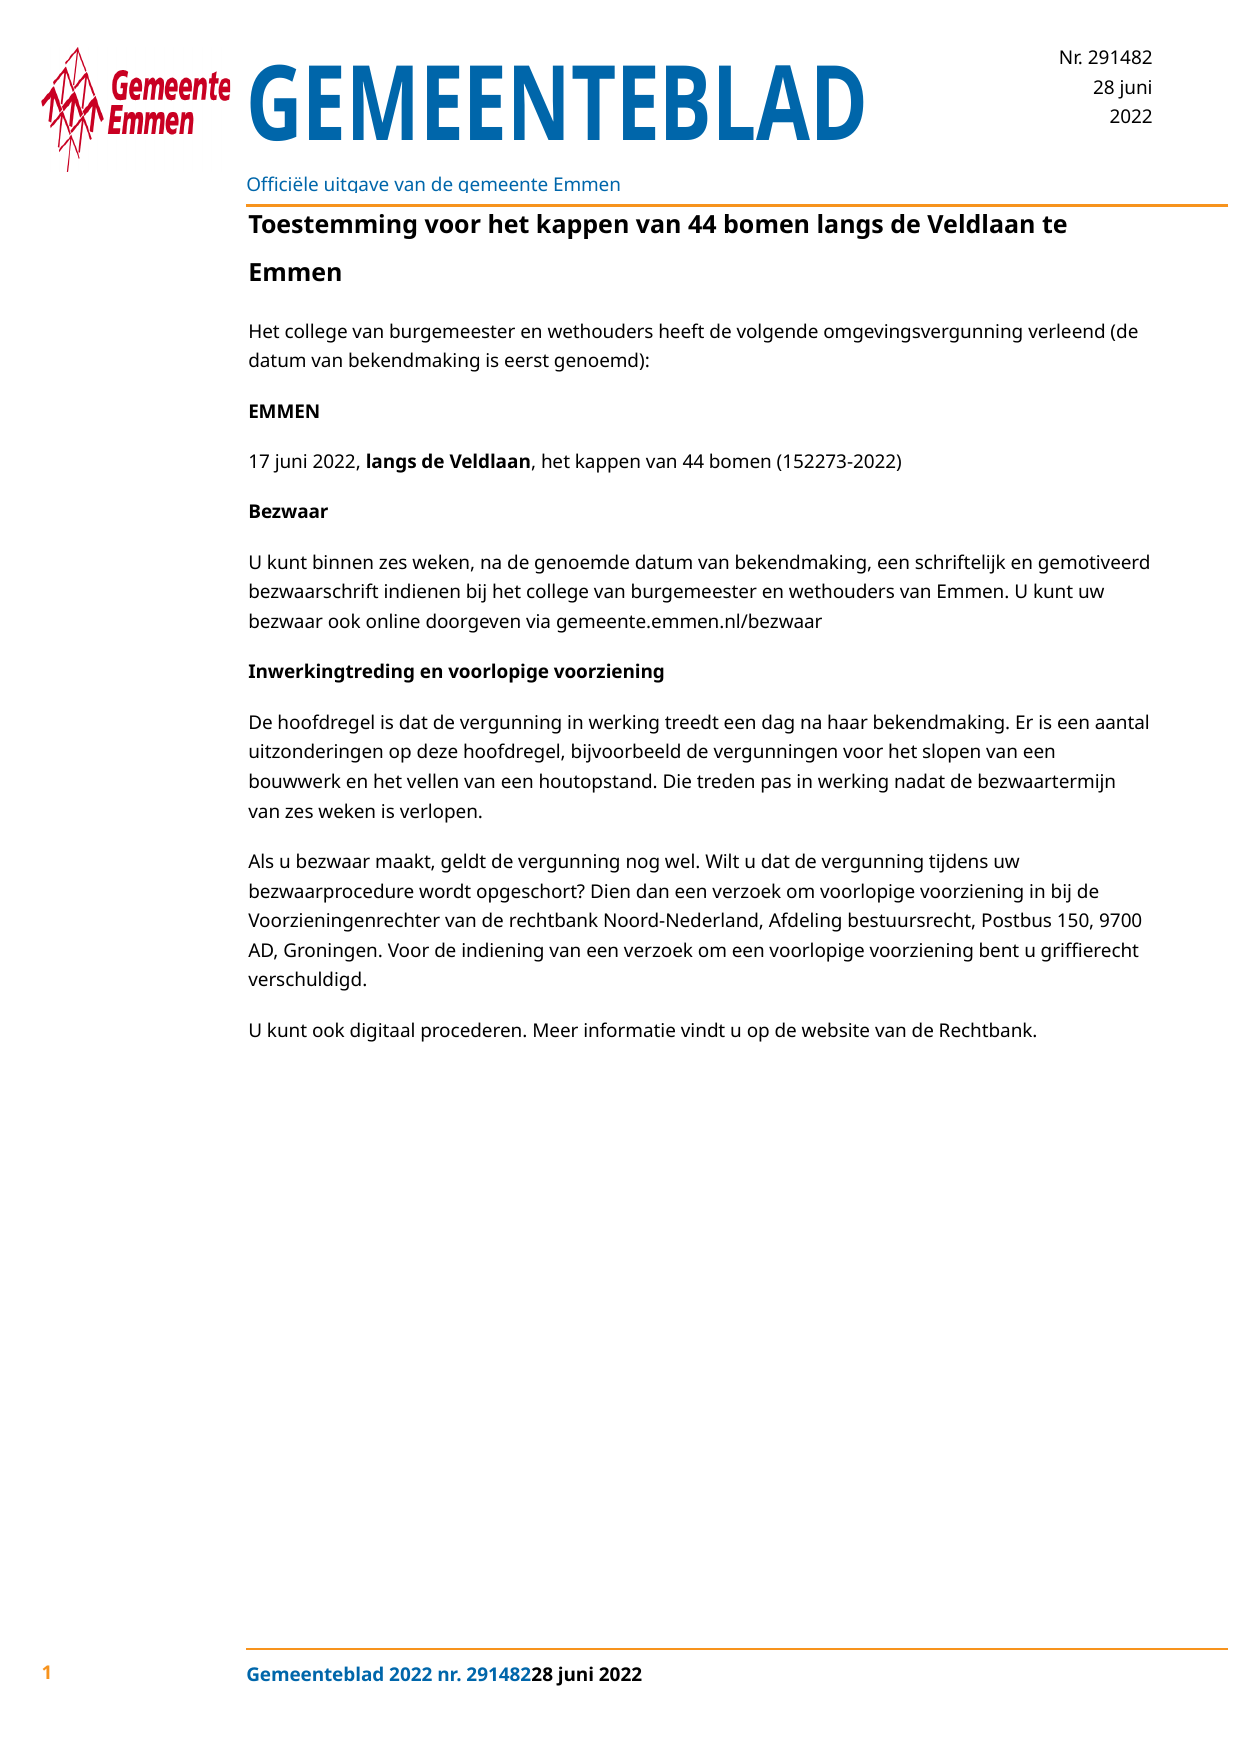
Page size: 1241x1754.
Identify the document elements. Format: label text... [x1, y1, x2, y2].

text Inwerkingtreding en voorlopige voorziening [248, 659, 1152, 684]
text Toestemming voor het kappen van 44 bomen langs de Veldlaan te Emmen [248, 207, 1152, 288]
text Bezwaar [248, 499, 1152, 524]
text U kunt ook digitaal procederen. Meer informatie vindt u op de website van de Rechtbank. [248, 1017, 1152, 1043]
picture [41, 47, 231, 172]
text U kunt binnen zes weken, na de genoemde datum van bekendmaking, een schriftelijk en gemotiveerd bezwaarschrift indienen bij het college van burgemeester en wethouders van Emmen. U kunt uw bezwaar ook online doorgeven via gemeente.emmen.nl/bezwaar [248, 549, 1152, 634]
text De hoofdregel is dat de vergunning in werking treedt een dag na haar bekendmaking. Er is een aantal uitzonderingen op deze hoofdregel, bijvoorbeeld de vergunningen voor het slopen van een bouwwerk en het vellen van een houtopstand. Die treden pas in werking nadat de bezwaartermijn van zes weken is verlopen. [248, 709, 1152, 824]
text EMMEN [248, 398, 1152, 424]
text 17 juni 2022, langs de Veldlaan, het kappen van 44 bomen (152273-2022) [248, 448, 1152, 474]
text Het college van burgemeester en wethouders heeft de volgende omgevingsvergunning verleend (de datum van bekendmaking is eerst genoemd): [248, 318, 1152, 373]
text Als u bezwaar maakt, geldt de vergunning nog wel. Wilt u dat de vergunning tijdens uw bezwaarprocedure wordt opgeschort? Dien dan een verzoek om voorlopige voorziening in bij de Voorzieningenrechter van de rechtbank Noord-Nederland, Afdeling bestuursrecht, Postbus 150, 9700 AD, Groningen. Voor de indiening van een verzoek om een voorlopige voorziening bent u griffierecht verschuldigd. [248, 848, 1152, 992]
